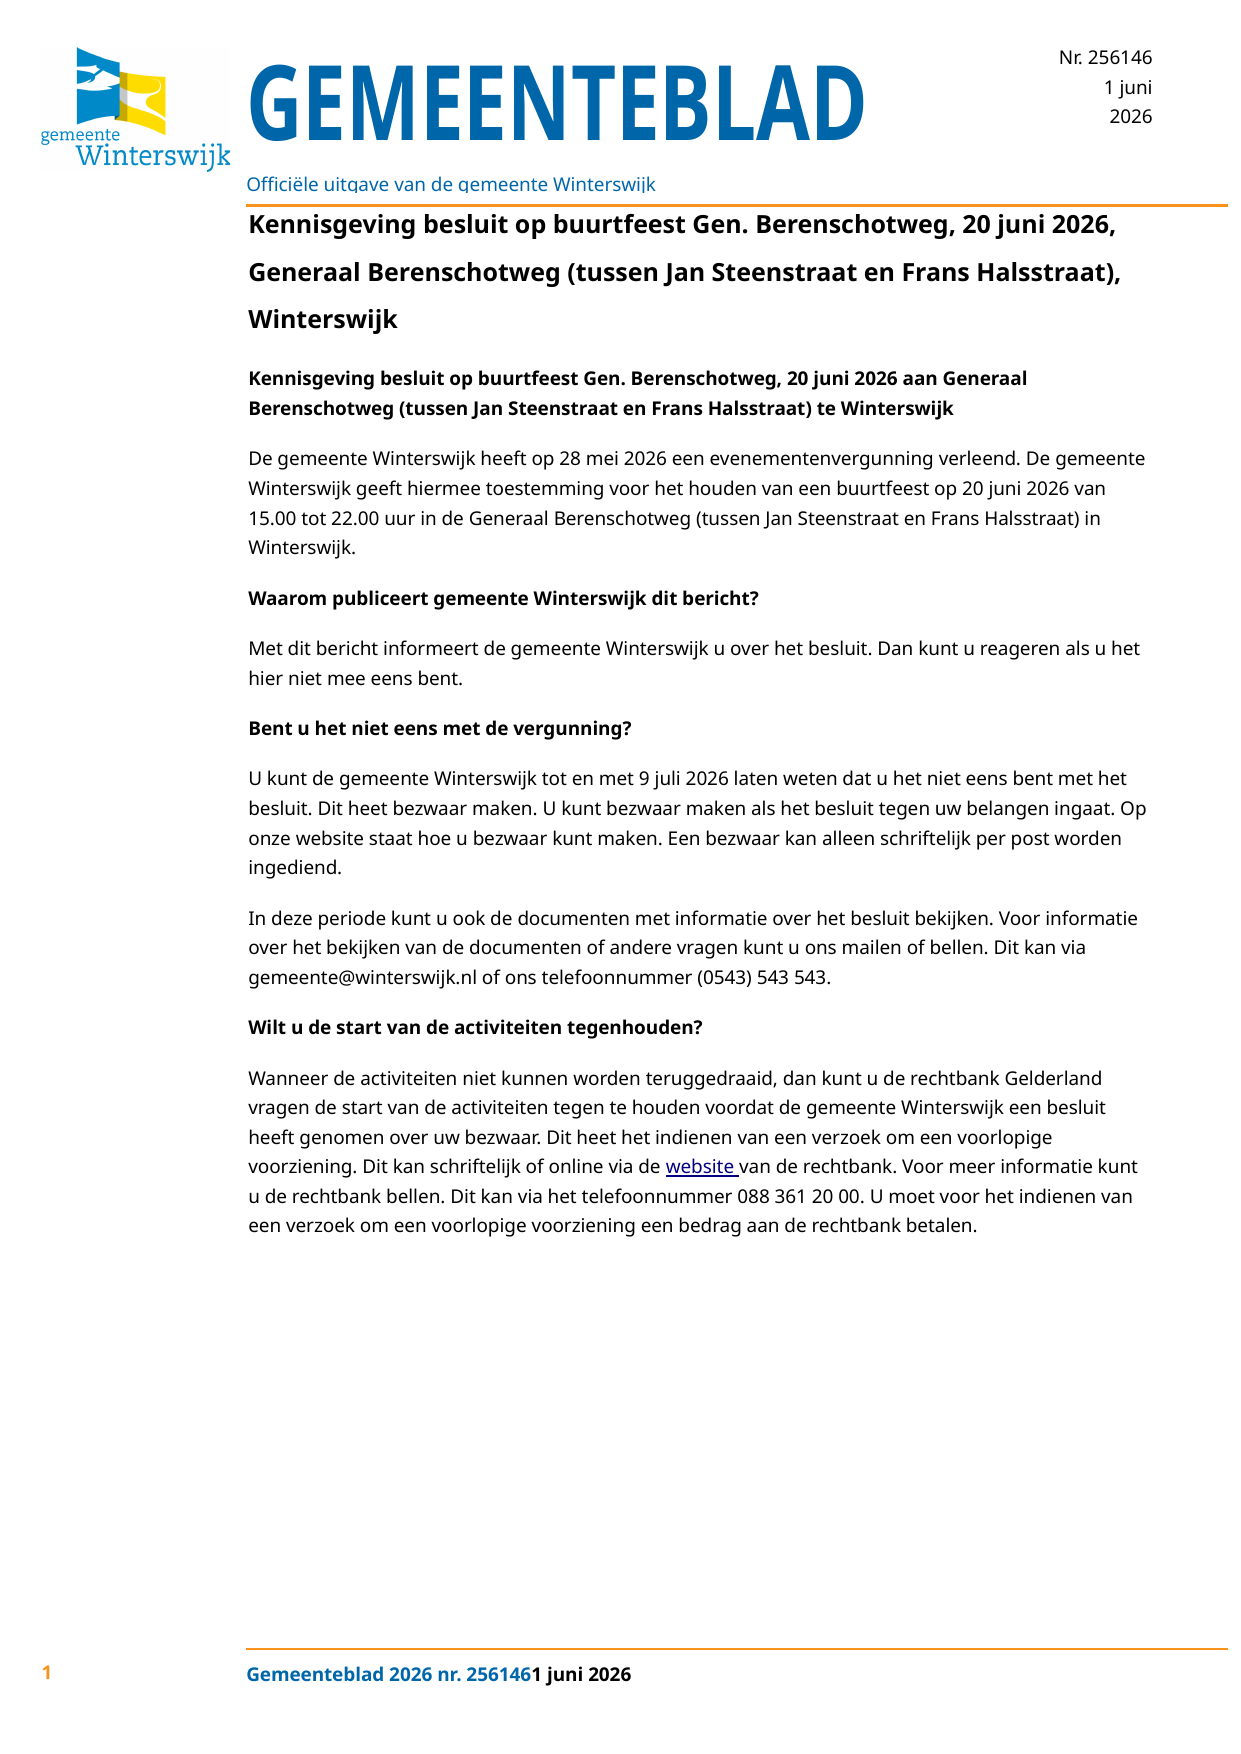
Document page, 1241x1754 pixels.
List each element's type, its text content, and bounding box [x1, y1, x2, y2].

picture [225, 153, 231, 162]
text Bent u het niet eens met de vergunning? [248, 715, 1152, 741]
text Wilt u de start van de activiteiten tegenhouden? [248, 1014, 1152, 1040]
text Kennisgeving besluit op buurtfeest Gen. Berenschotweg, 20 juni 2026 aan Generaal Berenschotweg (tussen Jan Steenstraat en Frans Halsstraat) te Winterswijk [248, 366, 1152, 421]
picture [41, 47, 231, 172]
text Waarom publiceert gemeente Winterswijk dit bericht? [248, 585, 1152, 610]
text Kennisgeving besluit op buurtfeest Gen. Berenschotweg, 20 juni 2026, Generaal Berenschotweg (tussen Jan Steenstraat en Frans Halsstraat), Winterswijk [248, 207, 1152, 336]
text In deze periode kunt u ook de documenten met informatie over het besluit bekijken. Voor informatie over het bekijken van de documenten of andere vragen kunt u ons mailen of bellen. Dit kan via gemeente@winterswijk.nl of ons telefoonnummer (0543) 543 543. [248, 905, 1152, 989]
text U kunt de gemeente Winterswijk tot en met 9 juli 2026 laten weten dat u het niet eens bent met het besluit. Dit heet bezwaar maken. U kunt bezwaar maken als het besluit tegen uw belangen ingaat. Op onze website staat hoe u bezwaar kunt maken. Een bezwaar kan alleen schriftelijk per post worden ingediend. [248, 766, 1152, 880]
text Met dit bericht informeert de gemeente Winterswijk u over het besluit. Dan kunt u reageren als u het hier niet mee eens bent. [248, 635, 1152, 690]
text De gemeente Winterswijk heeft op 28 mei 2026 een evenementenvergunning verleend. De gemeente Winterswijk geeft hiermee toestemming voor het houden van een buurtfeest op 20 juni 2026 van 15.00 tot 22.00 uur in de Generaal Berenschotweg (tussen Jan Steenstraat en Frans Halsstraat) in Winterswijk. [248, 446, 1152, 560]
text Wanneer de activiteiten niet kunnen worden teruggedraaid, dan kunt u de rechtbank Gelderland vragen de start van de activiteiten tegen te houden voordat de gemeente Winterswijk een besluit heeft genomen over uw bezwaar. Dit heet het indienen van een verzoek om een voorlopige voorziening. Dit kan schriftelijk of online via de website van de rechtbank. Voor meer informatie kunt u de rechtbank bellen. Dit kan via het telefoonnummer 088 361 20 00. U moet voor het indienen van een verzoek om een voorlopige voorziening een bedrag aan de rechtbank betalen. [248, 1065, 1152, 1238]
